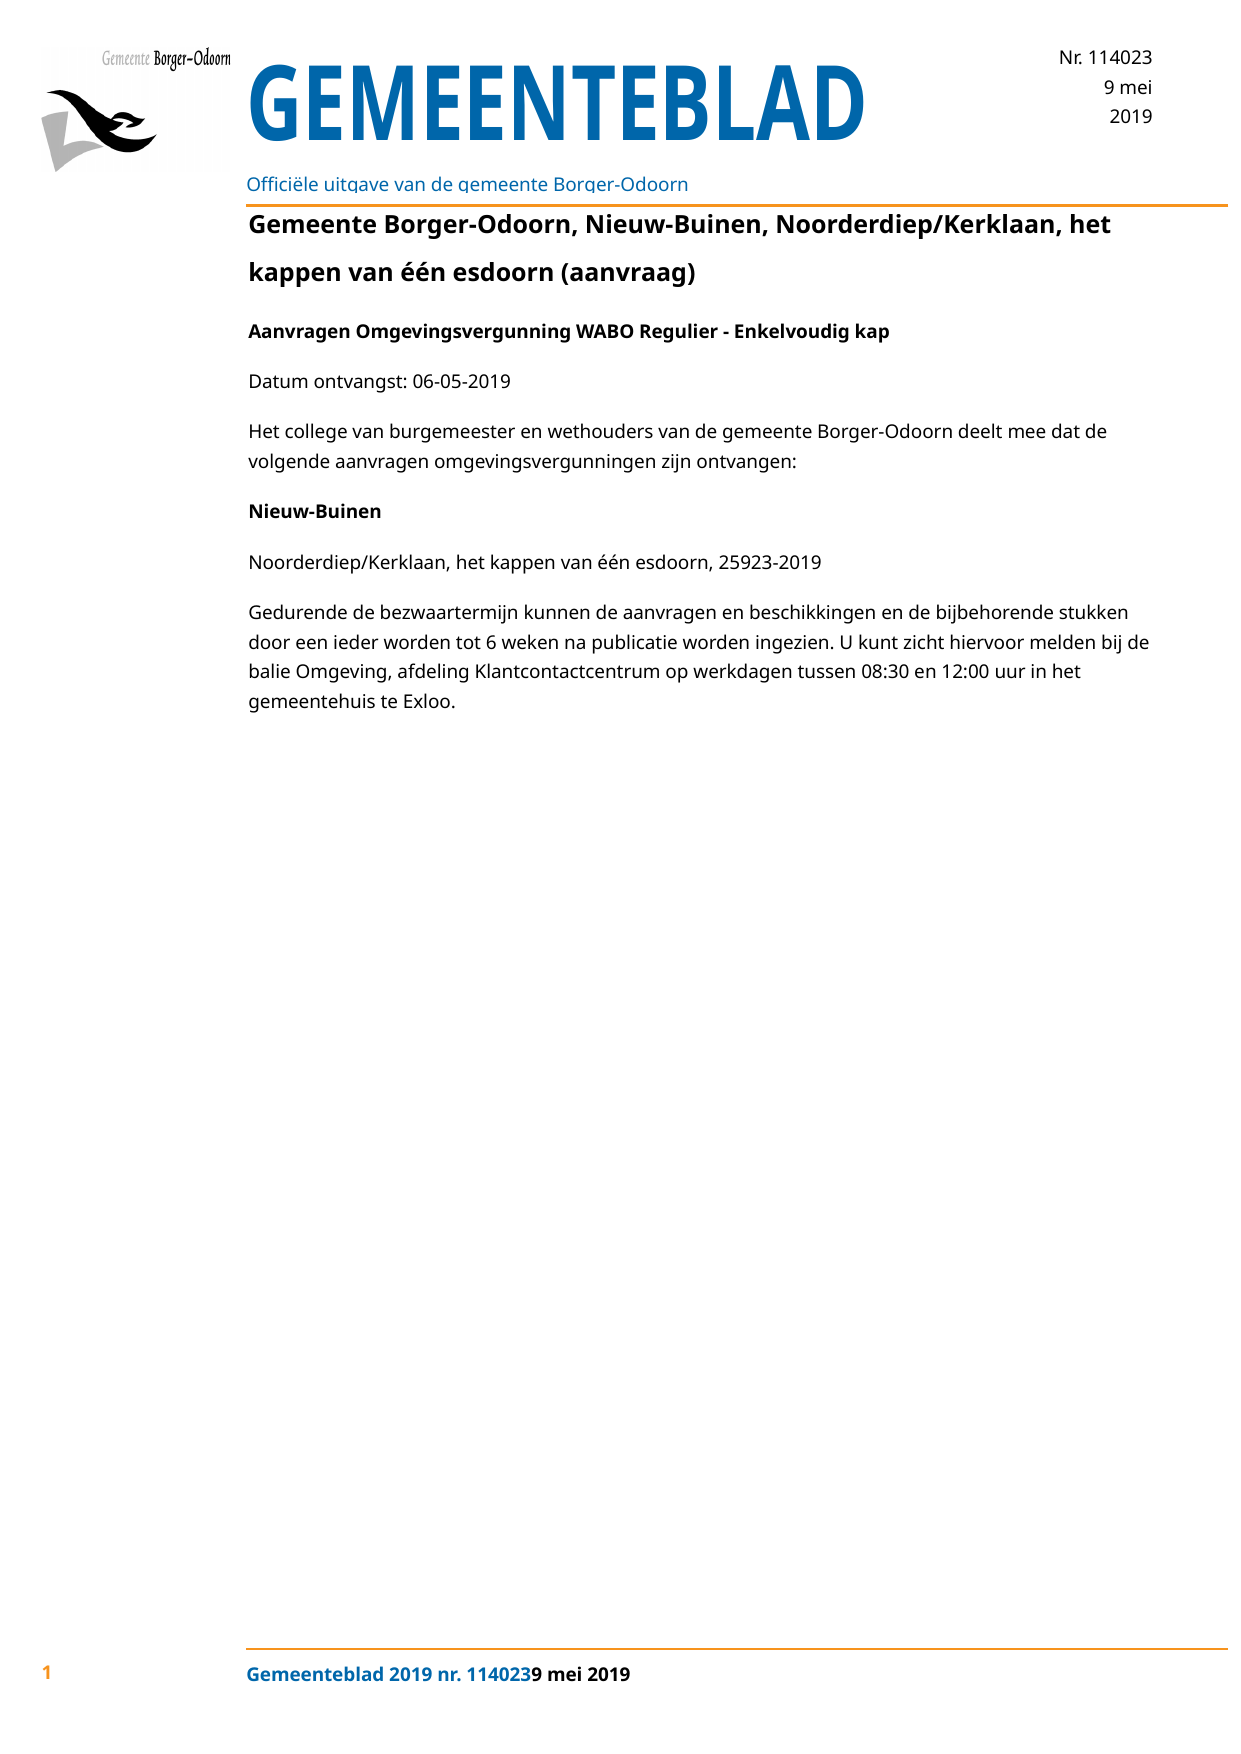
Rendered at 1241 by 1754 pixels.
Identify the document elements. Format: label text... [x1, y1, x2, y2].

text Gemeente Borger-Odoorn, Nieuw-Buinen, Noorderdiep/Kerklaan, het kappen van één esdoorn (aanvraag) [248, 207, 1152, 288]
picture [41, 47, 231, 172]
text Datum ontvangst: 06-05-2019 [248, 368, 1152, 394]
text Nieuw-Buinen [248, 499, 1152, 524]
text Noorderdiep/Kerklaan, het kappen van één esdoorn, 25923-2019 [248, 549, 1152, 575]
text Gedurende de bezwaartermijn kunnen de aanvragen en beschikkingen en de bijbehorende stukken door een ieder worden tot 6 weken na publicatie worden ingezien. U kunt zicht hiervoor melden bij de balie Omgeving, afdeling Klantcontactcentrum op werkdagen tussen 08:30 en 12:00 uur in het gemeentehuis te Exloo. [248, 599, 1152, 714]
text Het college van burgemeester en wethouders van de gemeente Borger-Odoorn deelt mee dat de volgende aanvragen omgevingsvergunningen zijn ontvangen: [248, 419, 1152, 474]
text Aanvragen Omgevingsvergunning WABO Regulier - Enkelvoudig kap [248, 318, 1152, 344]
